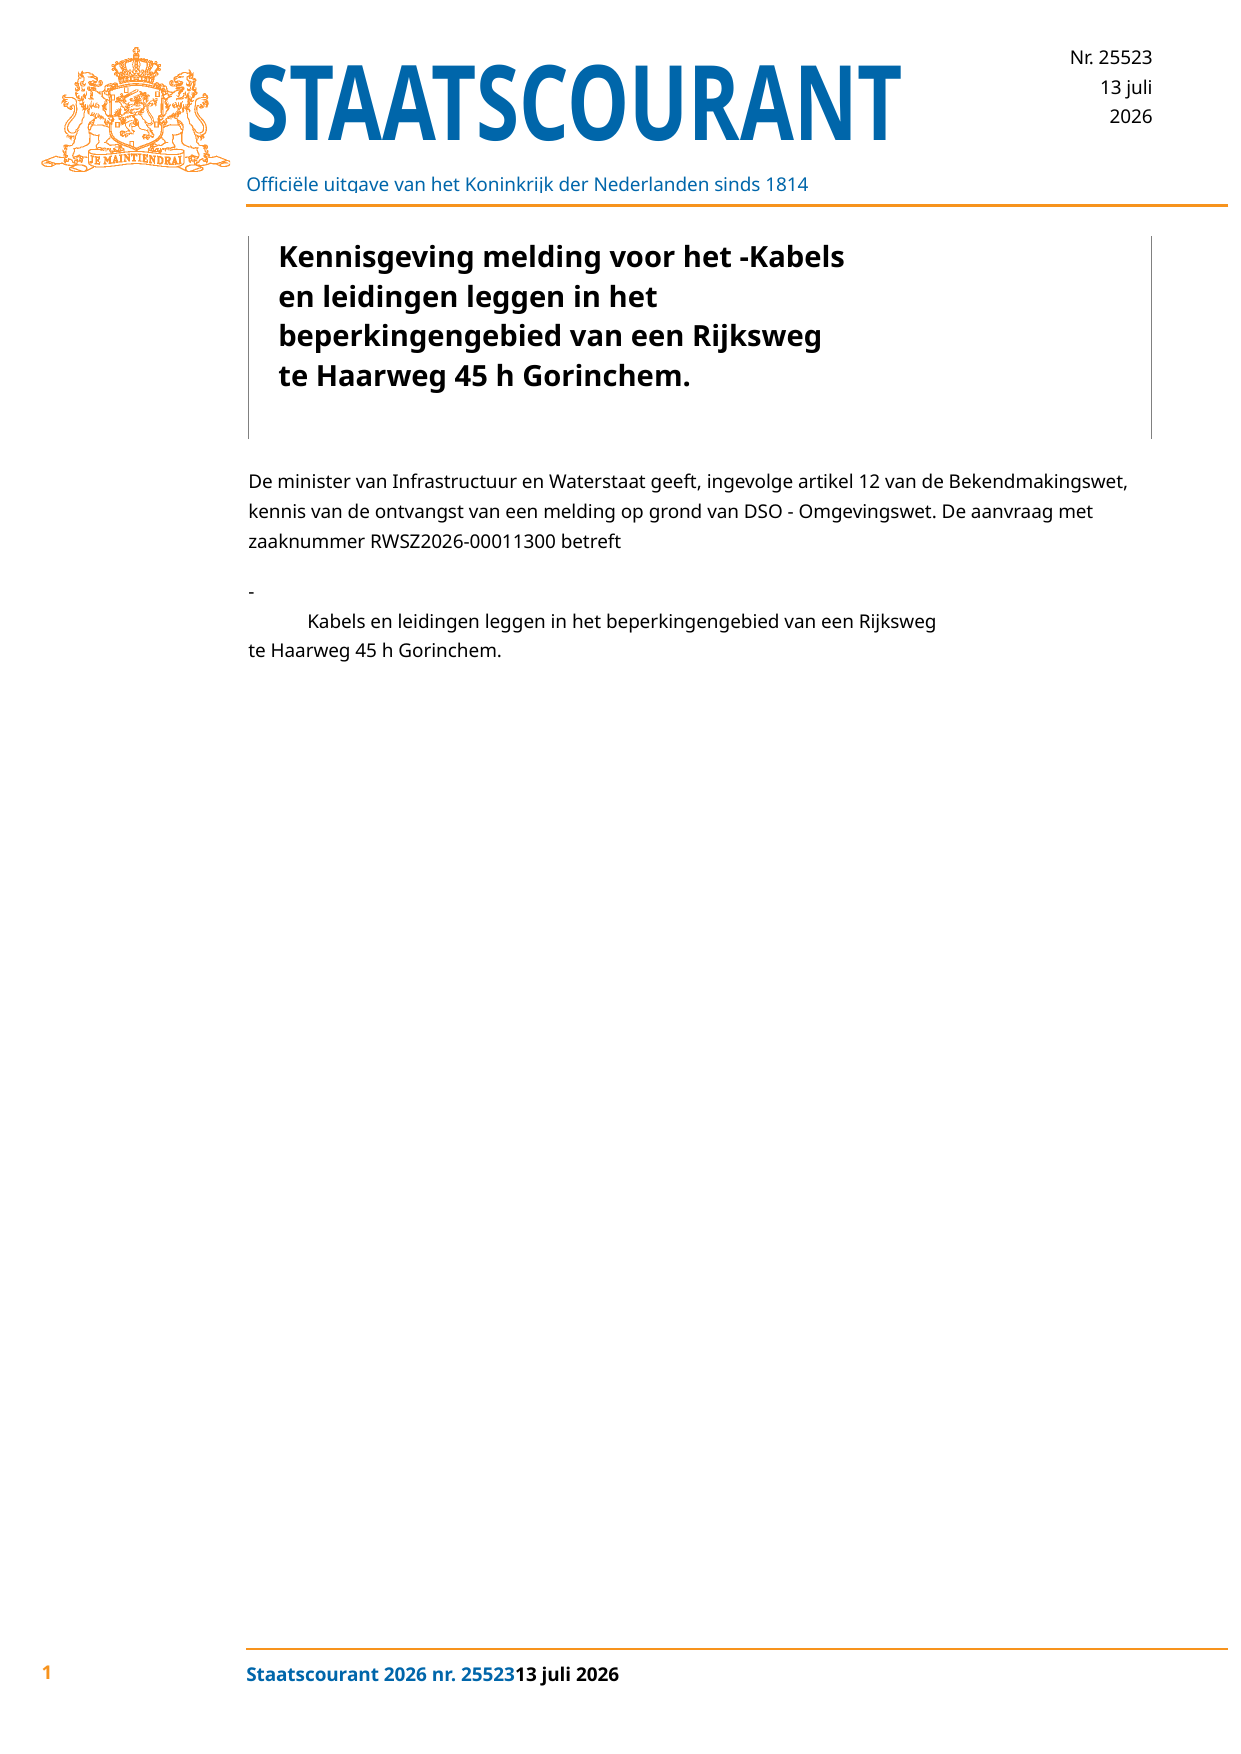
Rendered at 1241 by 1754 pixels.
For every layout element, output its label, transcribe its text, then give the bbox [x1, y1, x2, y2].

table_header [850, 414, 1151, 439]
picture [41, 47, 231, 172]
list Kabels en leidingen leggen in het beperkingengebied van een Rijksweg [248, 608, 1152, 633]
table_header Kennisgeving melding voor het -Kabels en leidingen leggen in het beperkingengebied van een Rijksweg te Haarweg 45 h Gorinchem. [249, 236, 850, 439]
table_header [850, 236, 912, 413]
table_header [1090, 236, 1151, 413]
picture [912, 236, 1090, 414]
text De minister van Infrastructuur en Waterstaat geeft, ingevolge artikel 12 van de Bekendmakingswet, kennis van de ontvangst van een melding op grond van DSO - Omgevingswet. De aanvraag met zaaknummer RWSZ2026-00011300 betreft [248, 469, 1152, 553]
text te Haarweg 45 h Gorinchem. [248, 637, 1152, 663]
